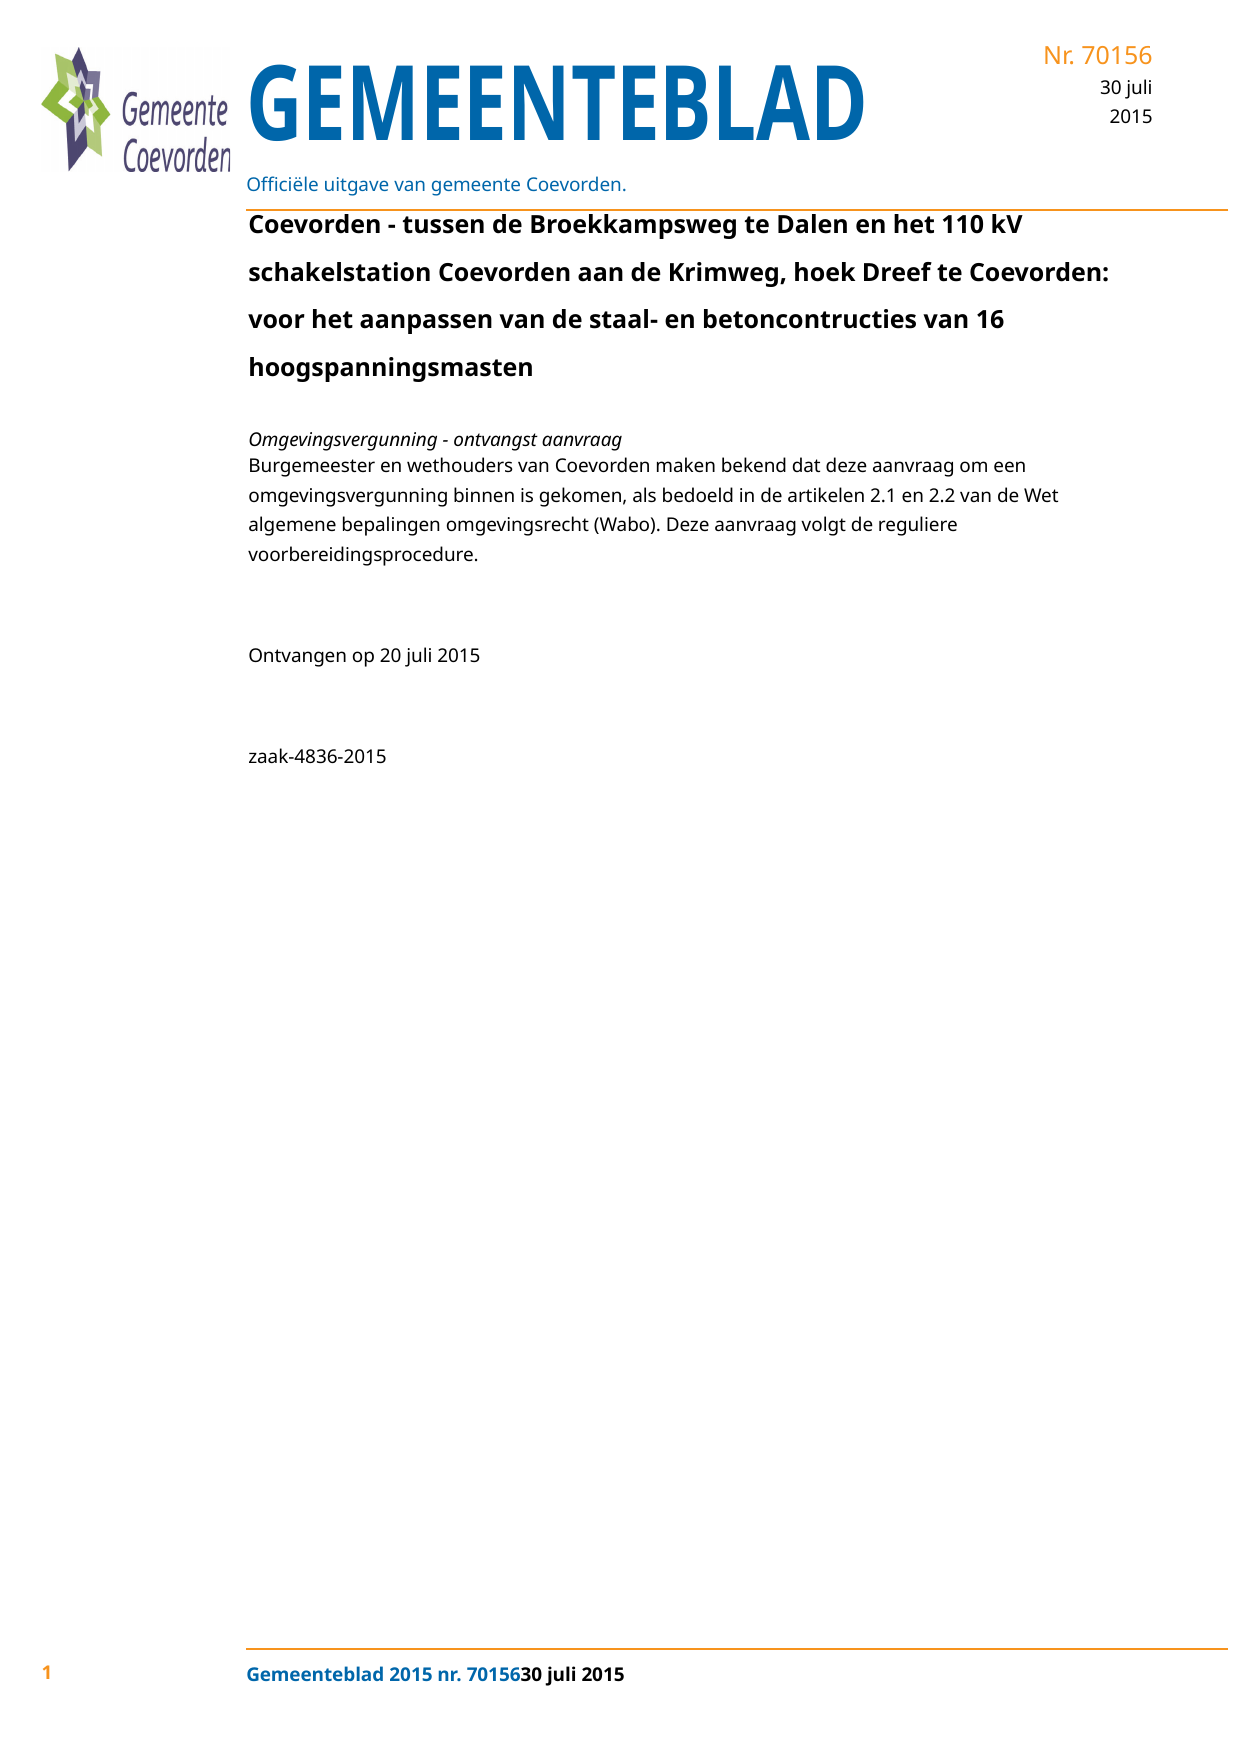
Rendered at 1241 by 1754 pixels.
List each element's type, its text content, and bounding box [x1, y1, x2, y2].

picture [41, 47, 231, 172]
text Coevorden - tussen de Broekkampsweg te Dalen en het 110 kV schakelstation Coevorden aan de Krimweg, hoek Dreef te Coevorden: voor het aanpassen van de staal- en betoncontructies van 16 hoogspanningsmasten [248, 211, 1152, 384]
text Omgevingsvergunning - ontvangst aanvraag [248, 427, 1152, 452]
text zaak-4836-2015 [248, 743, 1152, 768]
text Burgemeester en wethouders van Coevorden maken bekend dat deze aanvraag om een omgevingsvergunning binnen is gekomen, als bedoeld in de artikelen 2.1 en 2.2 van de Wet algemene bepalingen omgevingsrecht (Wabo). Deze aanvraag volgt de reguliere voorbereidingsprocedure. [248, 452, 1152, 567]
text Ontvangen op 20 juli 2015 [248, 642, 1152, 668]
